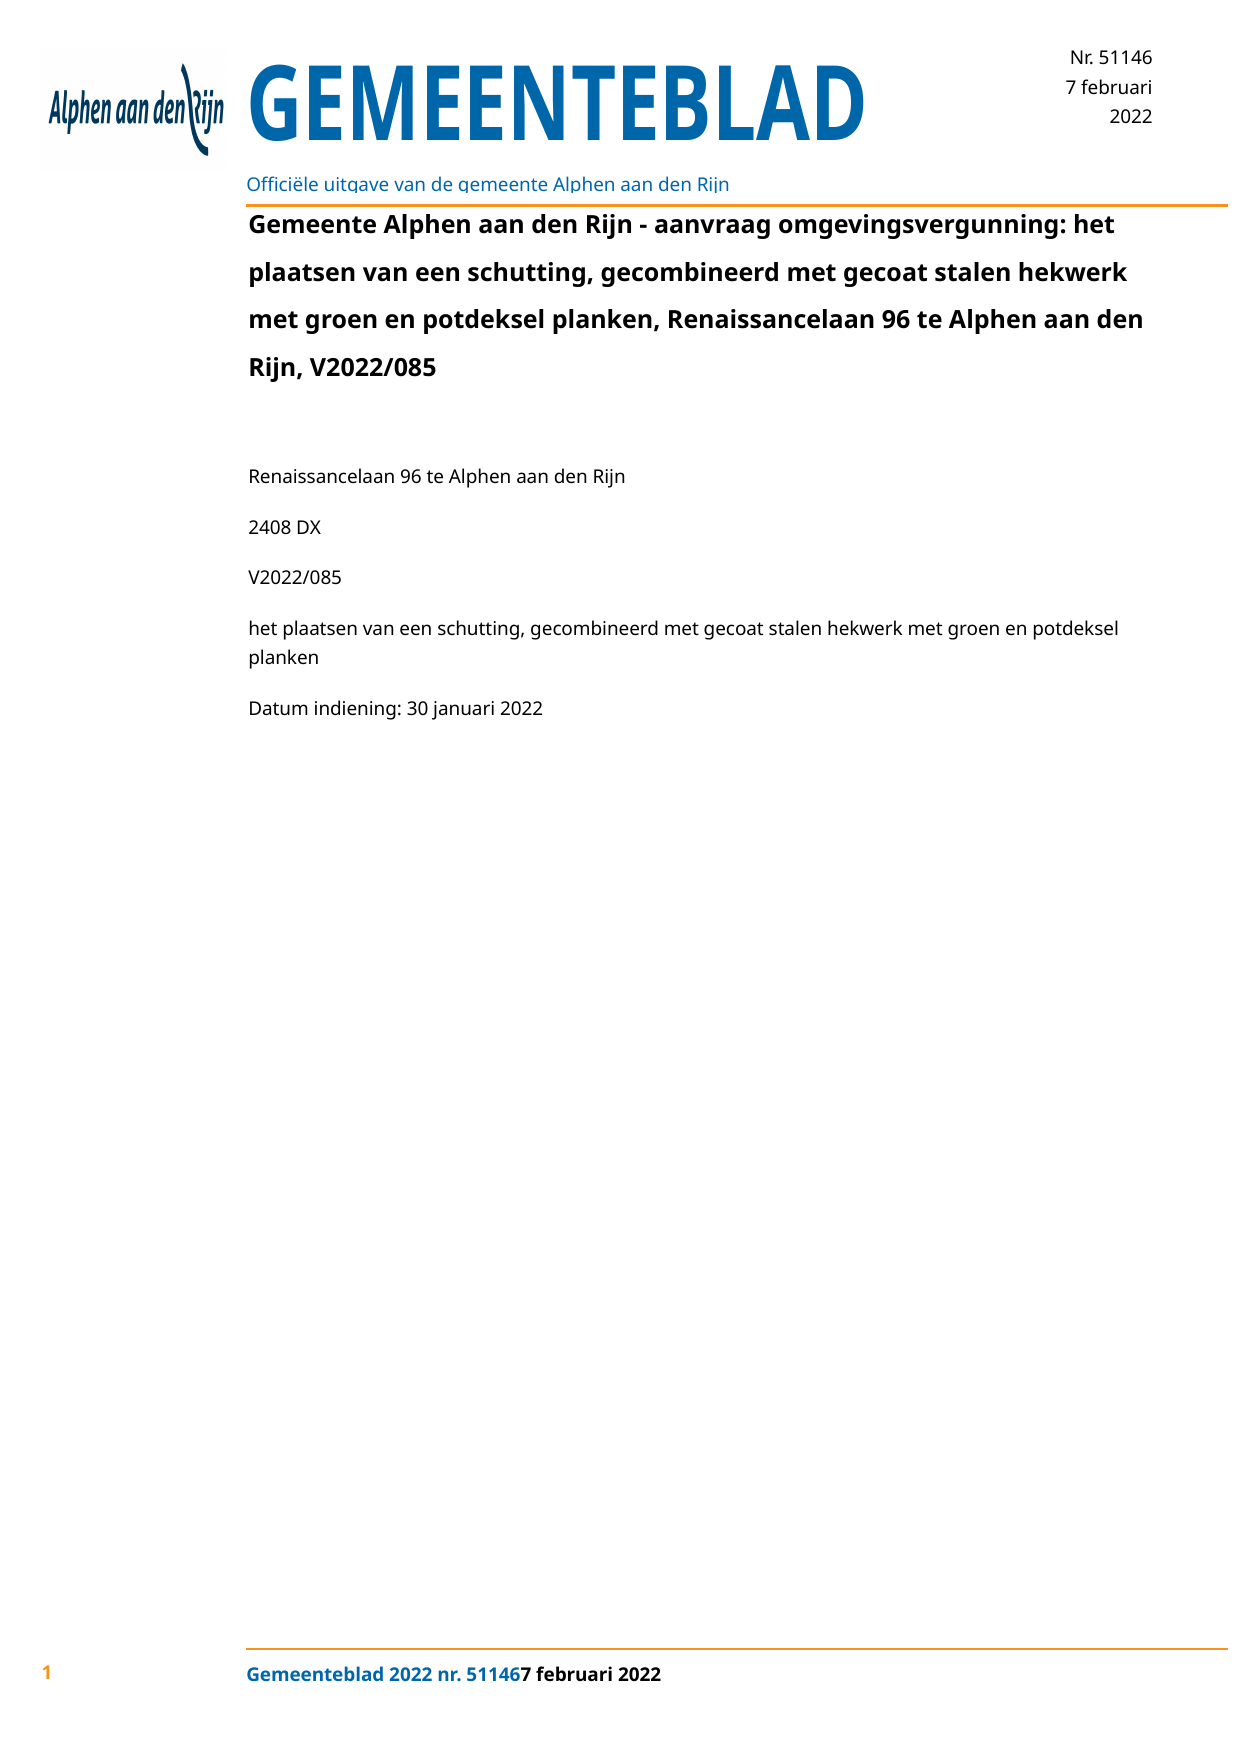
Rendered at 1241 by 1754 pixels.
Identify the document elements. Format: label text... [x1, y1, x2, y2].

text het plaatsen van een schutting, gecombineerd met gecoat stalen hekwerk met groen en potdeksel planken [248, 615, 1152, 670]
text Gemeente Alphen aan den Rijn - aanvraag omgevingsvergunning: het plaatsen van een schutting, gecombineerd met gecoat stalen hekwerk met groen en potdeksel planken, Renaissancelaan 96 te Alphen aan den Rijn, V2022/085 [248, 207, 1152, 384]
text Renaissancelaan 96 te Alphen aan den Rijn [248, 463, 1152, 489]
text V2022/085 [248, 564, 1152, 590]
text 2408 DX [248, 514, 1152, 540]
text Datum indiening: 30 januari 2022 [248, 695, 1152, 721]
picture [41, 47, 231, 172]
